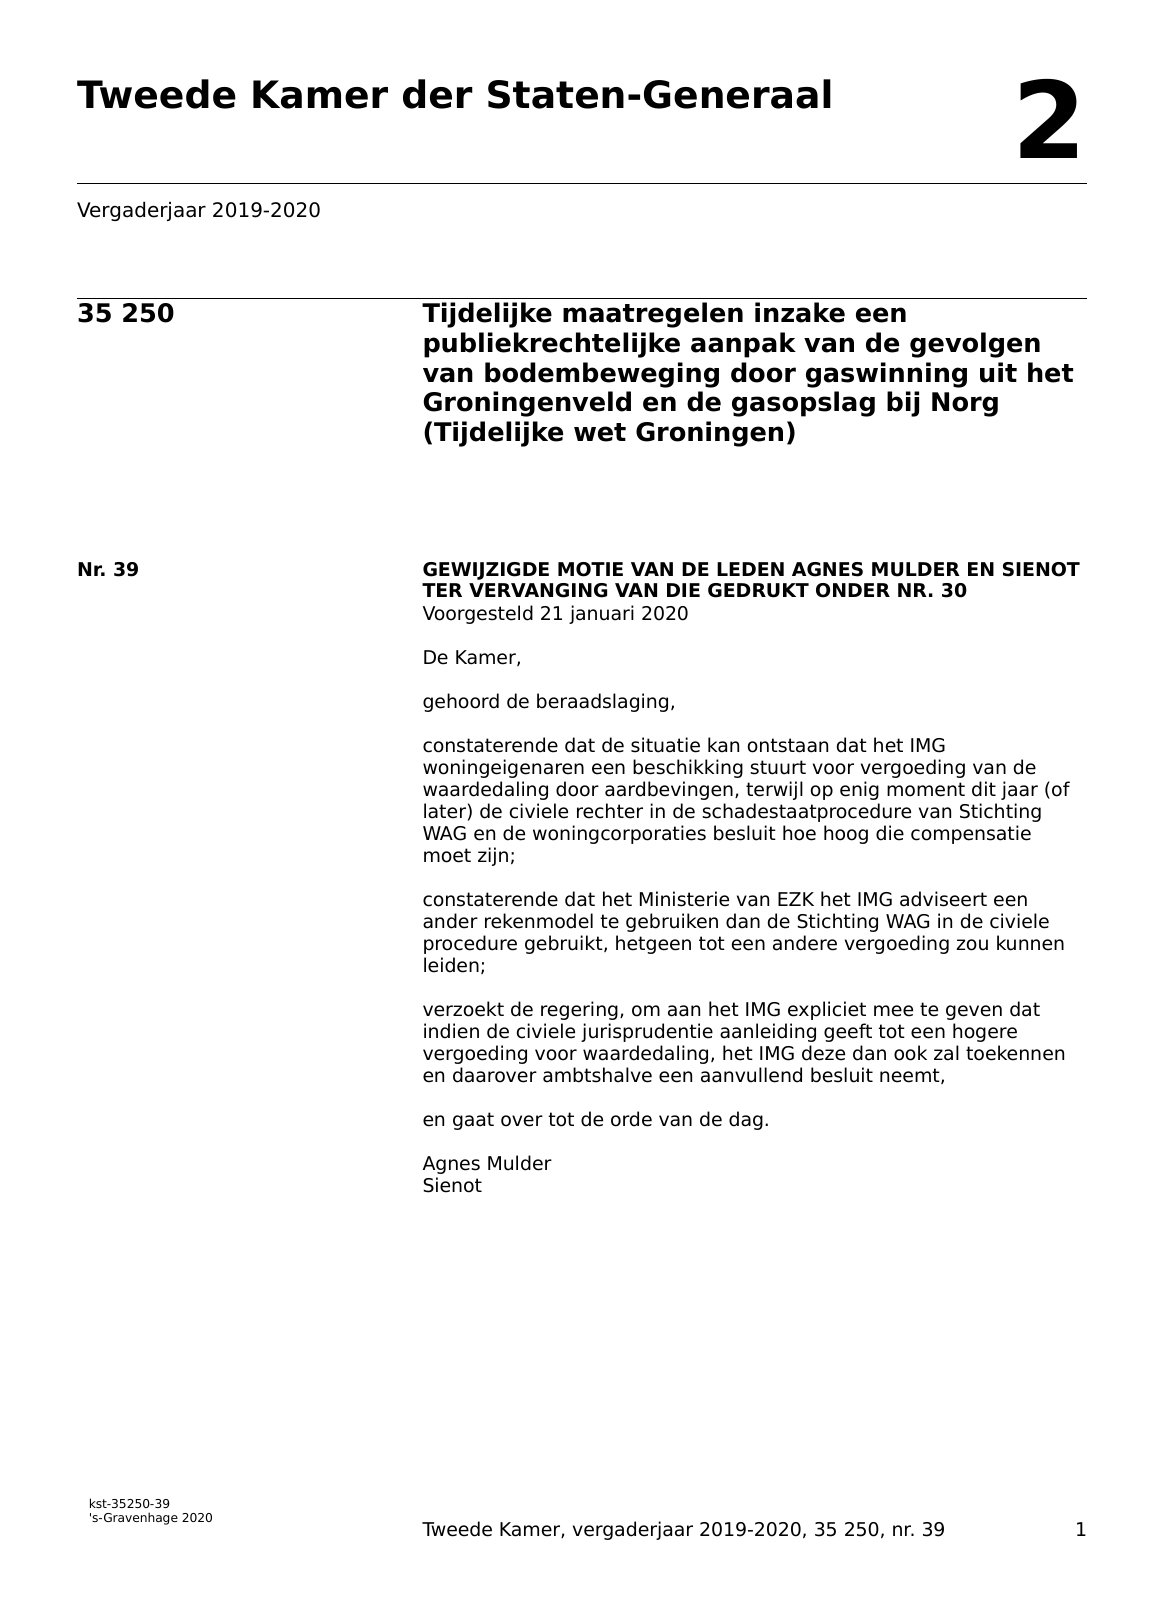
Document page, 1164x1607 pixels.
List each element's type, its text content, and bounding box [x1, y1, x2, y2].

text constaterende dat het Ministerie van EZK het IMG adviseert een ander rekenmodel te gebruiken dan de Stichting WAG in de civiele procedure gebruikt, hetgeen tot een andere vergoeding zou kunnen leiden; [422, 889, 1087, 977]
text gehoord de beraadslaging, [422, 691, 1087, 713]
subtitle 35 250 Tijdelijke maatregelen inzake een publiekrechtelijke aanpak van de gevolgen van bodembeweging door gaswinning uit het Groningenveld en de gasopslag bij Norg (Tijdelijke wet Groningen) [77, 299, 1087, 447]
text en gaat over tot de orde van de dag. [422, 1109, 1087, 1131]
table_header Tweede Kamer der Staten-Generaal [77, 59, 886, 183]
text De Kamer, [422, 647, 1087, 668]
subtitle Nr. 39 GEWIJZIGDE MOTIE VAN DE LEDEN AGNES MULDER EN SIENOT TER VERVANGING VAN DIE GEDRUKT ONDER NR. 30 [77, 558, 1087, 602]
text constaterende dat de situatie kan ontstaan dat het IMG woningeigenaren een beschikking stuurt voor vergoeding van de waardedaling door aardbevingen, terwijl op enig moment dit jaar (of later) de civiele rechter in de schadestaatprocedure van Stichting WAG en de woningcorporaties besluit hoe hoog die compensatie moet zijn; [422, 735, 1087, 867]
text Voorgesteld 21 januari 2020 [422, 602, 1087, 624]
text 's-Gravenhage 2020 [88, 1511, 323, 1525]
text kst-35250-39 [88, 1497, 323, 1511]
table_header 2 [886, 59, 1087, 183]
text verzoekt de regering, om aan het IMG expliciet mee te geven dat indien de civiele jurisprudentie aanleiding geeft tot een hogere vergoeding voor waardedaling, het IMG deze dan ook zal toekennen en daarover ambtshalve een aanvullend besluit neemt, [422, 999, 1087, 1087]
table_cell Vergaderjaar 2019-2020 [77, 184, 1087, 298]
text Agnes Mulder [422, 1153, 1087, 1175]
text Sienot [422, 1175, 1087, 1197]
